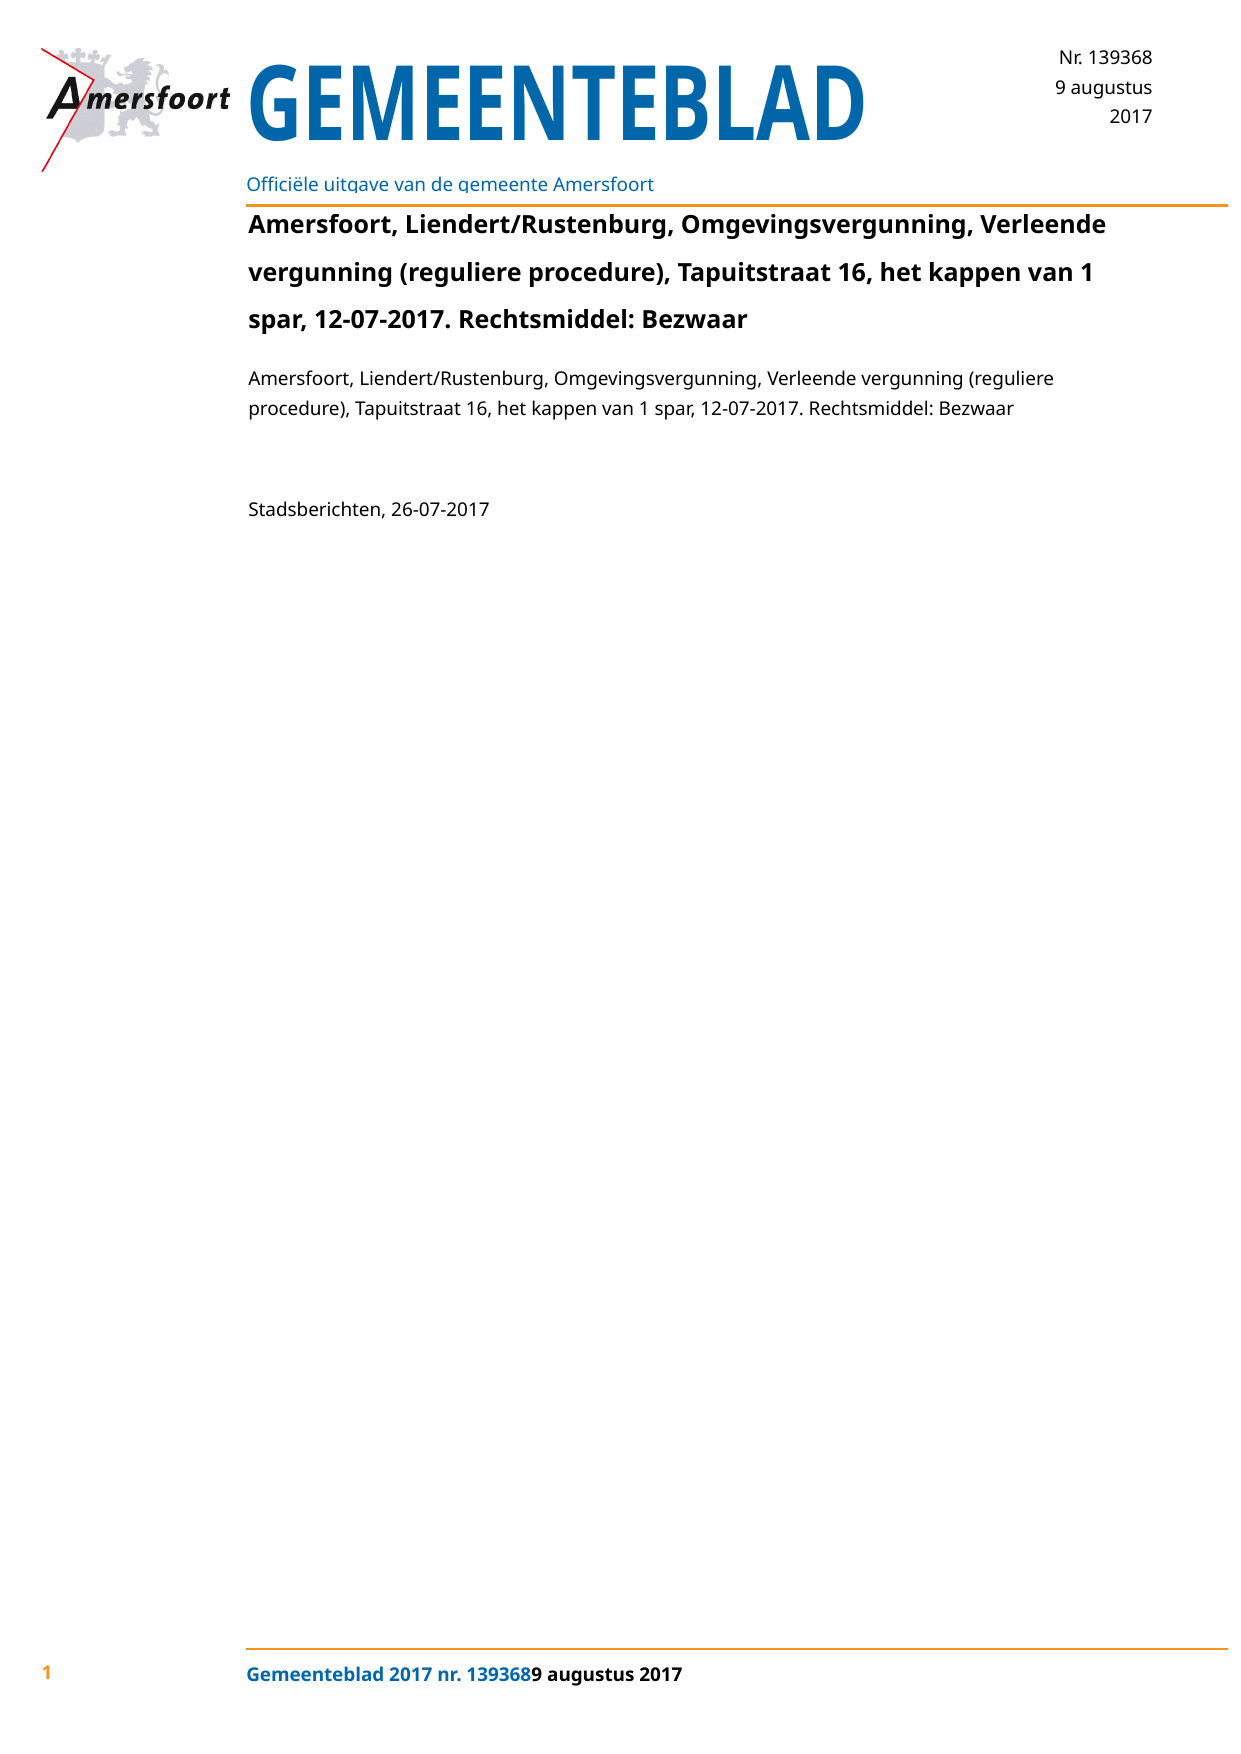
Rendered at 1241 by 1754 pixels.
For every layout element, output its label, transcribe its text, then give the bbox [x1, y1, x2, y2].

text Amersfoort, Liendert/Rustenburg, Omgevingsvergunning, Verleende vergunning (reguliere procedure), Tapuitstraat 16, het kappen van 1 spar, 12-07-2017. Rechtsmiddel: Bezwaar [248, 207, 1152, 336]
text Amersfoort, Liendert/Rustenburg, Omgevingsvergunning, Verleende vergunning (reguliere procedure), Tapuitstraat 16, het kappen van 1 spar, 12-07-2017. Rechtsmiddel: Bezwaar [248, 366, 1152, 421]
text Stadsberichten, 26-07-2017 [248, 496, 1152, 522]
picture [41, 47, 231, 172]
